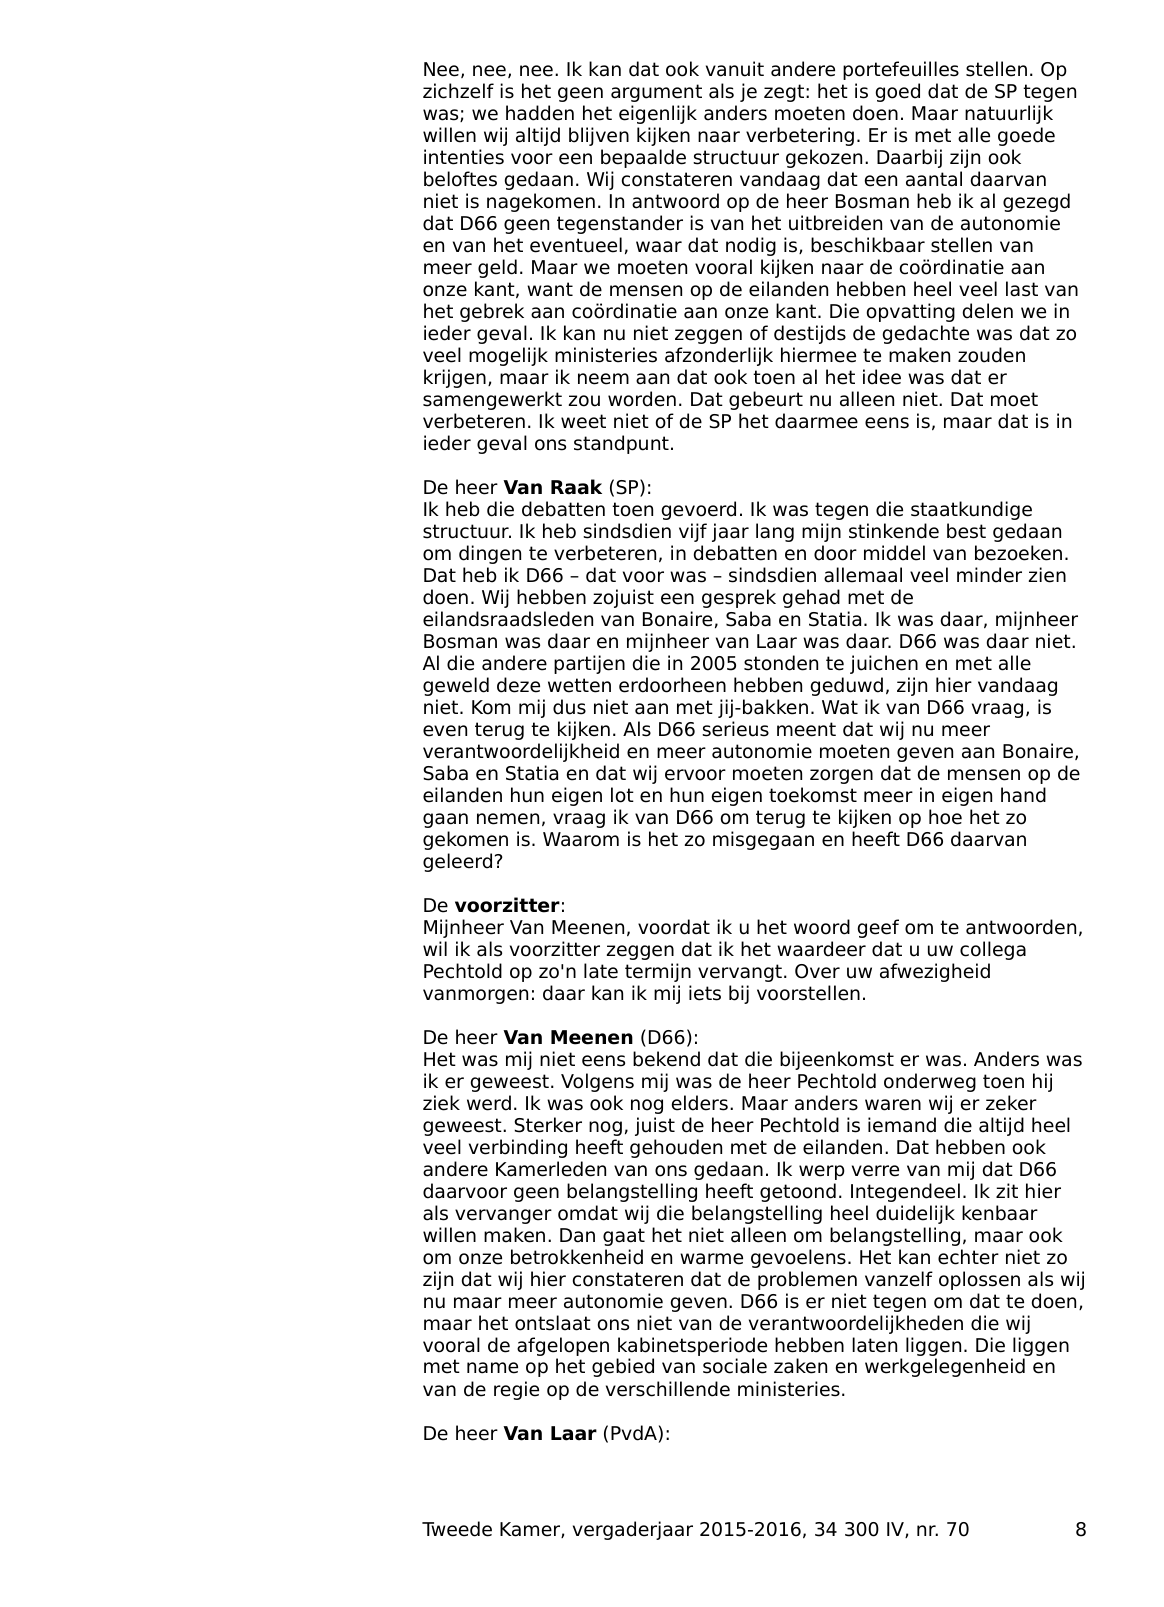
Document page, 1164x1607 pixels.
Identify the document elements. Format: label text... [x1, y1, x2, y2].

text Nee, nee, nee. Ik kan dat ook vanuit andere portefeuilles stellen. Op zichzelf is het geen argument als je zegt: het is goed dat de SP tegen was; we hadden het eigenlijk anders moeten doen. Maar natuurlijk willen wij altijd blijven kijken naar verbetering. Er is met alle goede intenties voor een bepaalde structuur gekozen. Daarbij zijn ook beloftes gedaan. Wij constateren vandaag dat een aantal daarvan niet is nagekomen. In antwoord op de heer Bosman heb ik al gezegd dat D66 geen tegenstander is van het uitbreiden van de autonomie en van het eventueel, waar dat nodig is, beschikbaar stellen van meer geld. Maar we moeten vooral kijken naar de coördinatie aan onze kant, want de mensen op de eilanden hebben heel veel last van het gebrek aan coördinatie aan onze kant. Die opvatting delen we in ieder geval. Ik kan nu niet zeggen of destijds de gedachte was dat zo veel mogelijk ministeries afzonderlijk hiermee te maken zouden krijgen, maar ik neem aan dat ook toen al het idee was dat er samengewerkt zou worden. Dat gebeurt nu alleen niet. Dat moet verbeteren. Ik weet niet of de SP het daarmee eens is, maar dat is in ieder geval ons standpunt. [422, 59, 1087, 455]
text De heer Van Meenen (D66): [422, 1027, 1087, 1049]
text Mijnheer Van Meenen, voordat ik u het woord geef om te antwoorden, wil ik als voorzitter zeggen dat ik het waardeer dat u uw collega Pechtold op zo'n late termijn vervangt. Over uw afwezigheid vanmorgen: daar kan ik mij iets bij voorstellen. [422, 917, 1087, 1004]
text De heer Van Raak (SP): [422, 477, 1087, 499]
text De heer Van Laar (PvdA): [422, 1423, 1087, 1444]
text Ik heb die debatten toen gevoerd. Ik was tegen die staatkundige structuur. Ik heb sindsdien vijf jaar lang mijn stinkende best gedaan om dingen te verbeteren, in debatten en door middel van bezoeken. Dat heb ik D66 – dat voor was – sindsdien allemaal veel minder zien doen. Wij hebben zojuist een gesprek gehad met de eilandsraadsleden van Bonaire, Saba en Statia. Ik was daar, mijnheer Bosman was daar en mijnheer van Laar was daar. D66 was daar niet. Al die andere partijen die in 2005 stonden te juichen en met alle geweld deze wetten erdoorheen hebben geduwd, zijn hier vandaag niet. Kom mij dus niet aan met jij-bakken. Wat ik van D66 vraag, is even terug te kijken. Als D66 serieus meent dat wij nu meer verantwoordelijkheid en meer autonomie moeten geven aan Bonaire, Saba en Statia en dat wij ervoor moeten zorgen dat de mensen op de eilanden hun eigen lot en hun eigen toekomst meer in eigen hand gaan nemen, vraag ik van D66 om terug te kijken op hoe het zo gekomen is. Waarom is het zo misgegaan en heeft D66 daarvan geleerd? [422, 499, 1087, 872]
text Het was mij niet eens bekend dat die bijeenkomst er was. Anders was ik er geweest. Volgens mij was de heer Pechtold onderweg toen hij ziek werd. Ik was ook nog elders. Maar anders waren wij er zeker geweest. Sterker nog, juist de heer Pechtold is iemand die altijd heel veel verbinding heeft gehouden met de eilanden. Dat hebben ook andere Kamerleden van ons gedaan. Ik werp verre van mij dat D66 daarvoor geen belangstelling heeft getoond. Integendeel. Ik zit hier als vervanger omdat wij die belangstelling heel duidelijk kenbaar willen maken. Dan gaat het niet alleen om belangstelling, maar ook om onze betrokkenheid en warme gevoelens. Het kan echter niet zo zijn dat wij hier constateren dat de problemen vanzelf oplossen als wij nu maar meer autonomie geven. D66 is er niet tegen om dat te doen, maar het ontslaat ons niet van de verantwoordelijkheden die wij vooral de afgelopen kabinetsperiode hebben laten liggen. Die liggen met name op het gebied van sociale zaken en werkgelegenheid en van de regie op de verschillende ministeries. [422, 1049, 1087, 1400]
text De voorzitter: [422, 895, 1087, 917]
